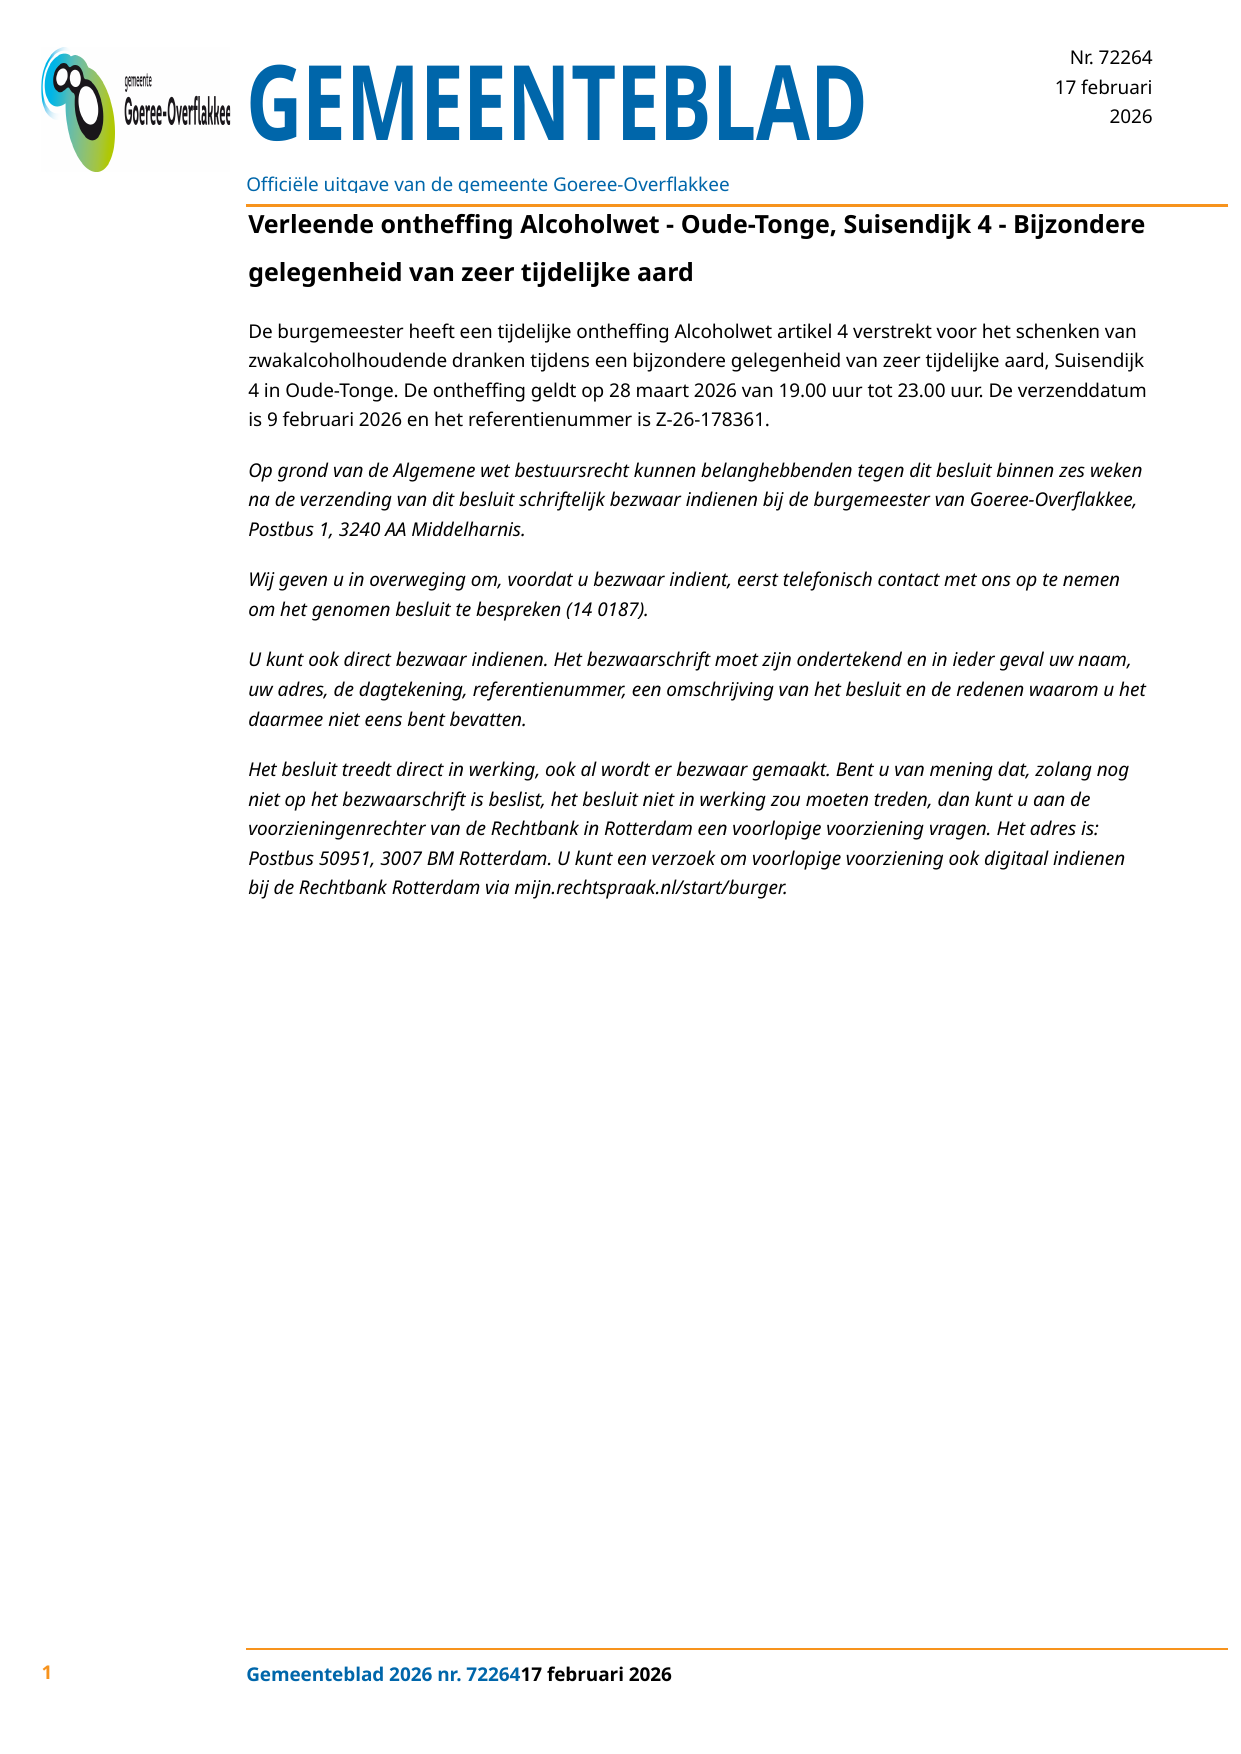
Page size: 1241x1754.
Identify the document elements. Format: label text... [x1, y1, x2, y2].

text Het besluit treedt direct in werking, ook al wordt er bezwaar gemaakt. Bent u van mening dat, zolang nog niet op het bezwaarschrift is beslist, het besluit niet in werking zou moeten treden, dan kunt u aan de voorzieningenrechter van de Rechtbank in Rotterdam een voorlopige voorziening vragen. Het adres is: Postbus 50951, 3007 BM Rotterdam. U kunt een verzoek om voorlopige voorziening ook digitaal indienen bij de Rechtbank Rotterdam via mijn.rechtspraak.nl/start/burger. [248, 756, 1152, 900]
picture [41, 47, 231, 172]
text U kunt ook direct bezwaar indienen. Het bezwaarschrift moet zijn ondertekend en in ieder geval uw naam, uw adres, de dagtekening, referentienummer, een omschrijving van het besluit en de redenen waarom u het daarmee niet eens bent bevatten. [248, 647, 1152, 732]
text Wij geven u in overweging om, voordat u bezwaar indient, eerst telefonisch contact met ons op te nemen om het genomen besluit te bespreken (14 0187). [248, 567, 1152, 622]
text De burgemeester heeft een tijdelijke ontheffing Alcoholwet artikel 4 verstrekt voor het schenken van zwakalcoholhoudende dranken tijdens een bijzondere gelegenheid van zeer tijdelijke aard, Suisendijk 4 in Oude-Tonge. De ontheffing geldt op 28 maart 2026 van 19.00 uur tot 23.00 uur. De verzenddatum is 9 februari 2026 en het referentienummer is Z-26-178361. [248, 318, 1152, 432]
text Verleende ontheffing Alcoholwet - Oude-Tonge, Suisendijk 4 - Bijzondere gelegenheid van zeer tijdelijke aard [248, 207, 1152, 288]
text Op grond van de Algemene wet bestuursrecht kunnen belanghebbenden tegen dit besluit binnen zes weken na de verzending van dit besluit schriftelijk bezwaar indienen bij de burgemeester van Goeree-Overflakkee, Postbus 1, 3240 AA Middelharnis. [248, 457, 1152, 542]
